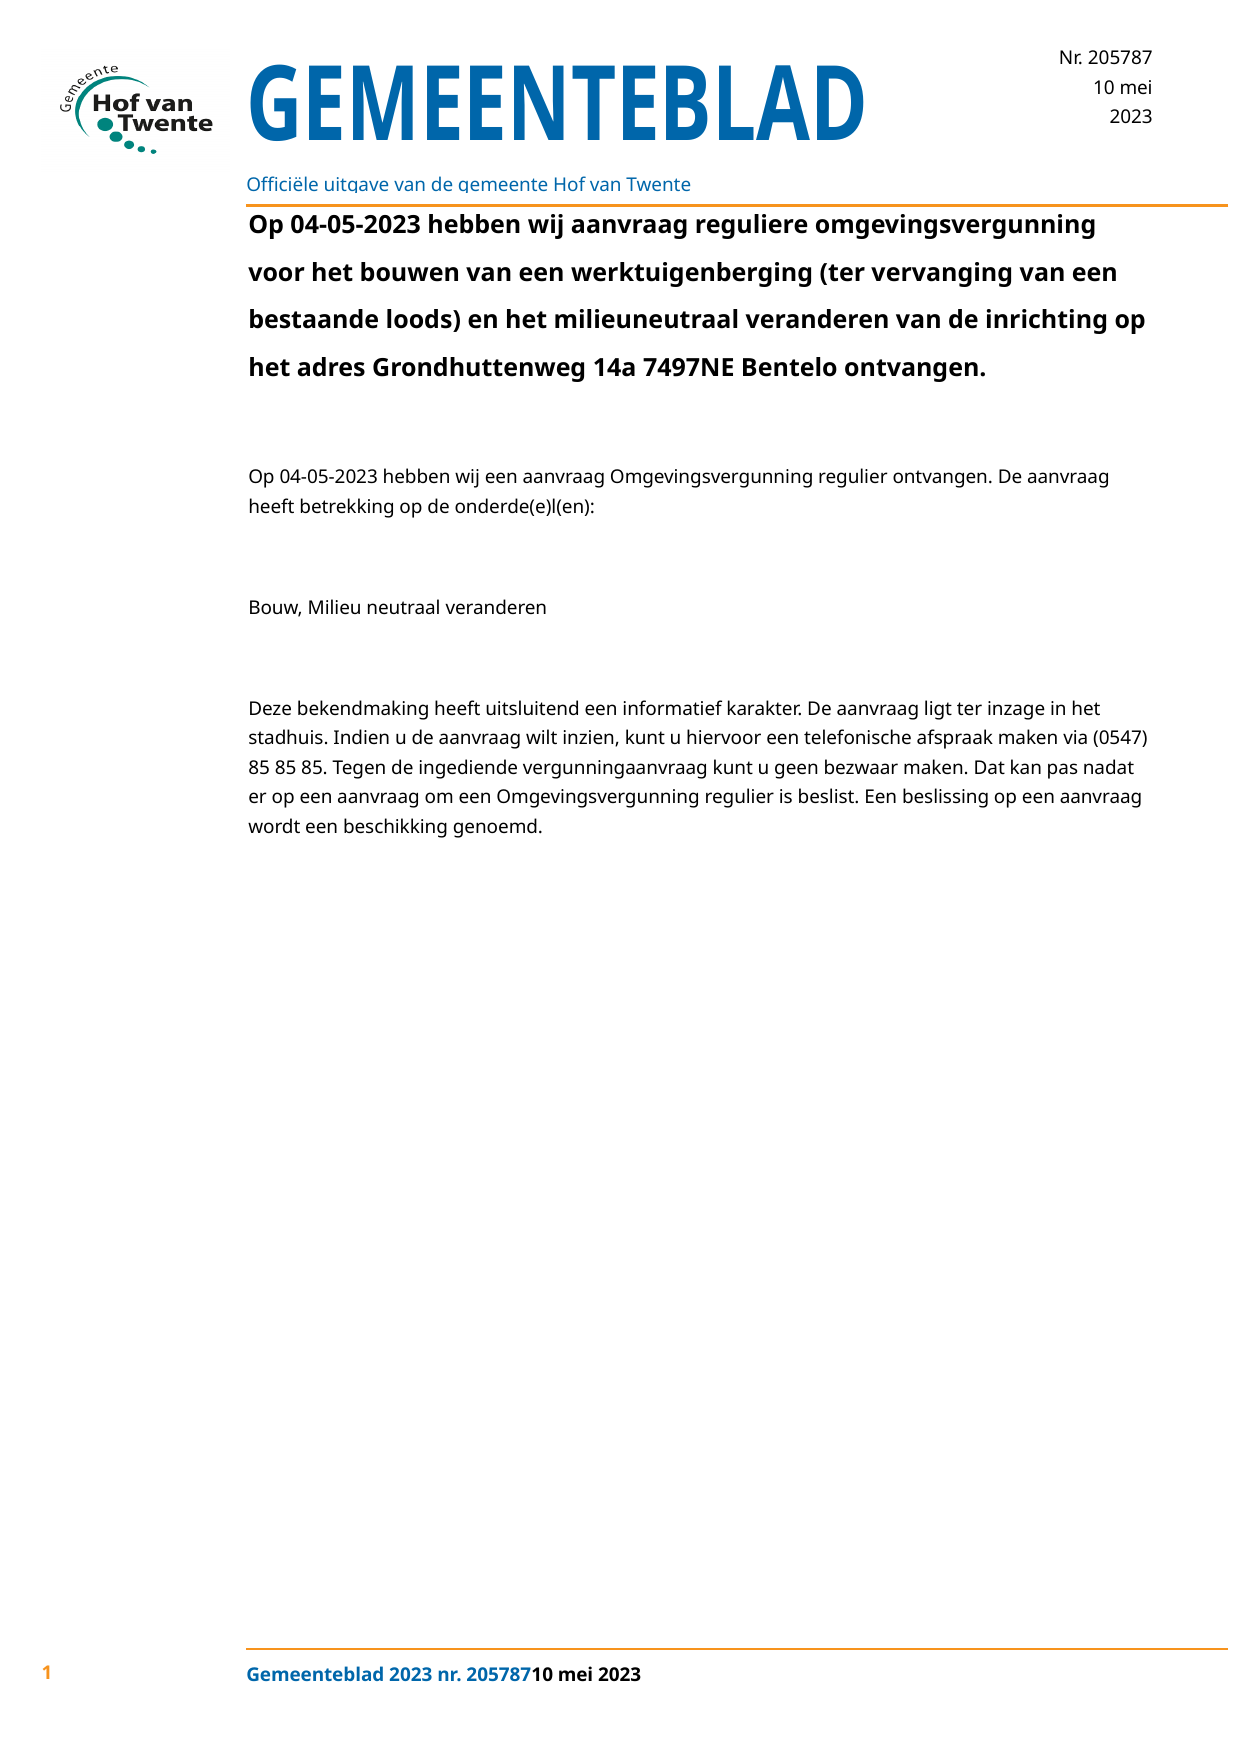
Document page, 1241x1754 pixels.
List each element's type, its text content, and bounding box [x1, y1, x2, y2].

text Op 04-05-2023 hebben wij een aanvraag Omgevingsvergunning regulier ontvangen. De aanvraag heeft betrekking op de onderde(e)l(en): [248, 463, 1152, 519]
text Deze bekendmaking heeft uitsluitend een informatief karakter. De aanvraag ligt ter inzage in het stadhuis. Indien u de aanvraag wilt inzien, kunt u hiervoor een telefonische afspraak maken via (0547) 85 85 85. Tegen de ingediende vergunningaanvraag kunt u geen bezwaar maken. Dat kan pas nadat er op een aanvraag om een Omgevingsvergunning regulier is beslist. Een beslissing op een aanvraag wordt een beschikking genoemd. [248, 695, 1152, 839]
picture [41, 47, 231, 172]
text Op 04-05-2023 hebben wij aanvraag reguliere omgevingsvergunning voor het bouwen van een werktuigenberging (ter vervanging van een bestaande loods) en het milieuneutraal veranderen van de inrichting op het adres Grondhuttenweg 14a 7497NE Bentelo ontvangen. [248, 207, 1152, 384]
text Bouw, Milieu neutraal veranderen [248, 594, 1152, 620]
